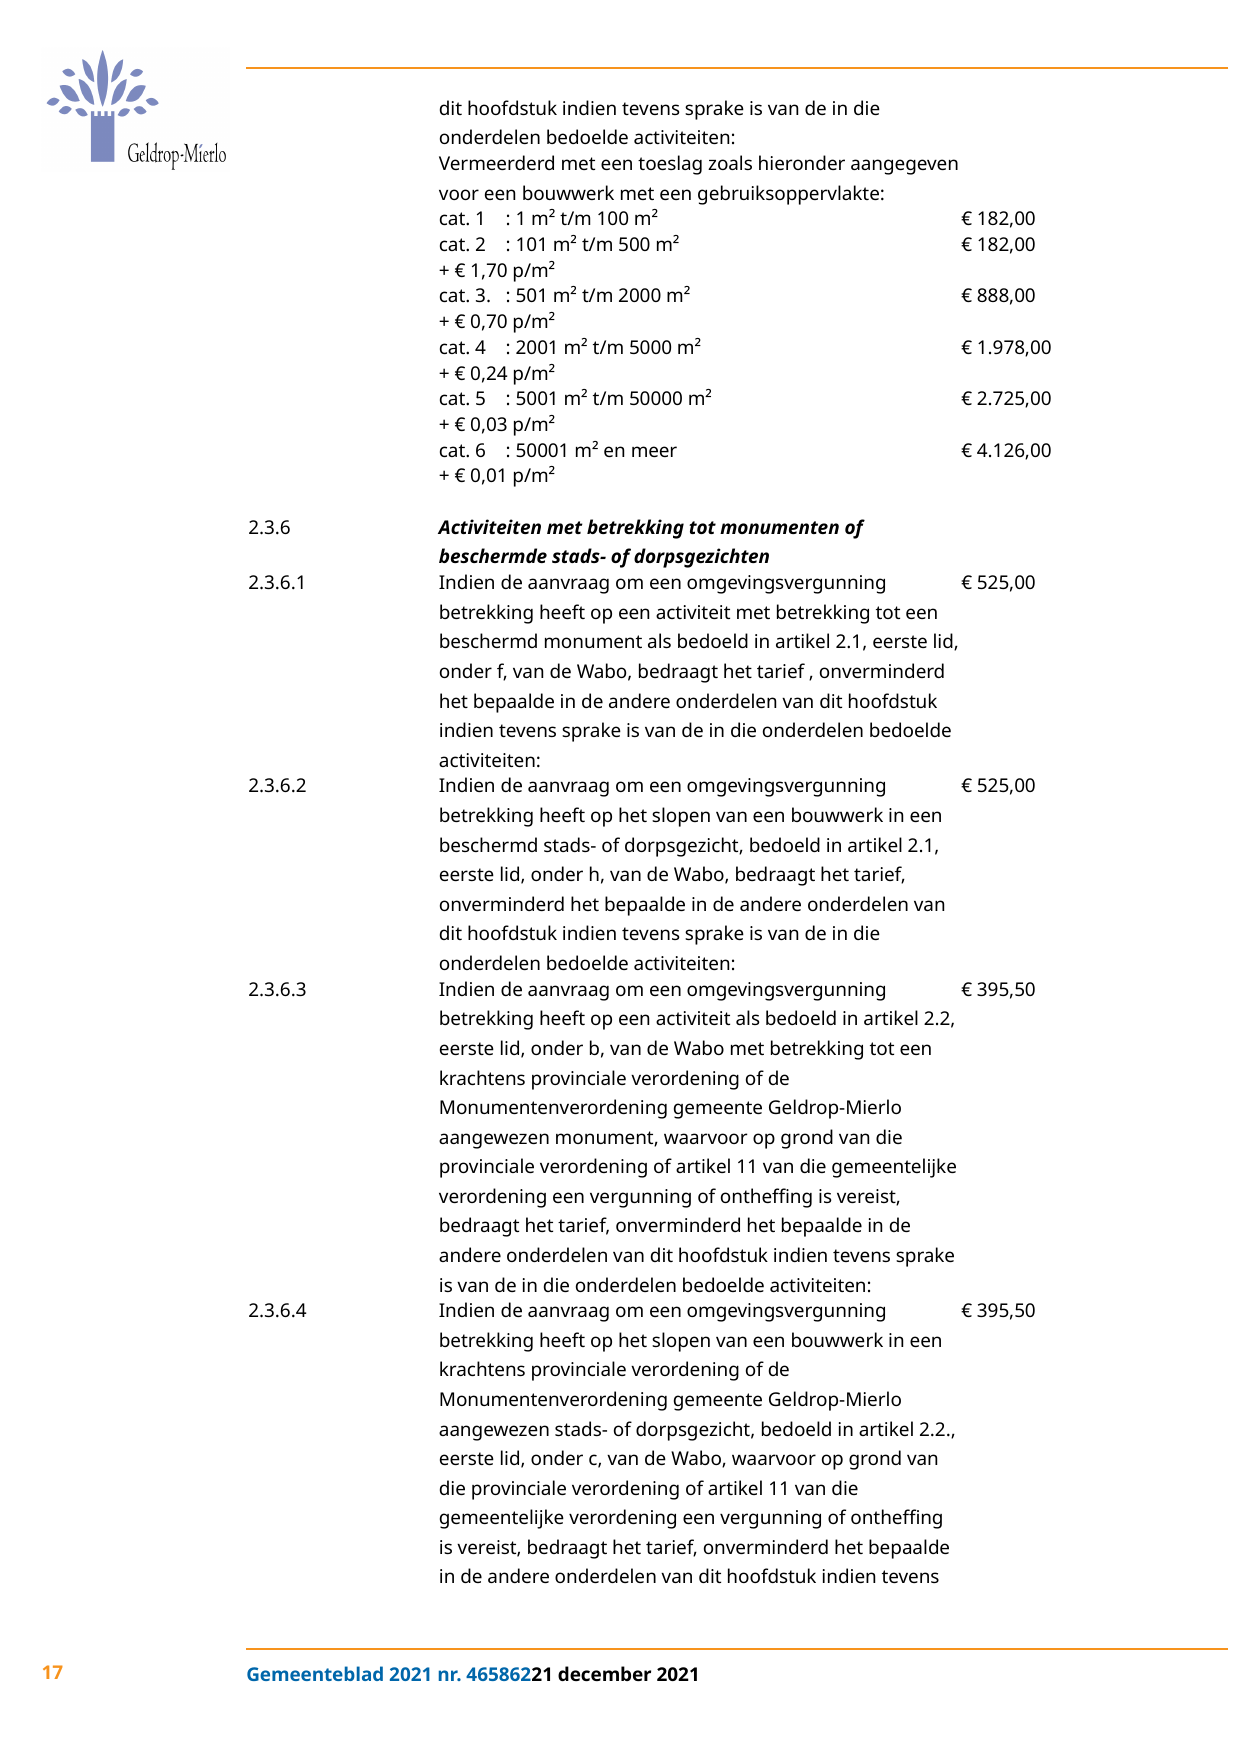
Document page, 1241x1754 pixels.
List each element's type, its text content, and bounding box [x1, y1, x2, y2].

table_cell € 888,00 [961, 283, 1152, 308]
table_cell € 2.725,00 [961, 386, 1152, 411]
table_cell [248, 205, 439, 231]
table_cell [439, 489, 961, 514]
table_cell Indien de aanvraag om een omgevingsvergunning betrekking heeft op het slopen van een bouwwerk in een beschermd stads- of dorpsgezicht, bedoeld in artikel 2.1, eerste lid, onder h, van de Wabo, bedraagt het tarief, onverminderd het bepaalde in de andere onderdelen van dit hoofdstuk indien tevens sprake is van de in die onderdelen bedoelde activiteiten: [439, 773, 961, 976]
table_cell [961, 308, 1152, 334]
table_cell Indien de aanvraag om een omgevingsvergunning betrekking heeft op een activiteit met betrekking tot een beschermd monument als bedoeld in artikel 2.1, eerste lid, onder f, van de Wabo, bedraagt het tarief , onverminderd het bepaalde in de andere onderdelen van dit hoofdstuk indien tevens sprake is van de in die onderdelen bedoelde activiteiten: [439, 570, 961, 773]
table_cell [961, 514, 1152, 569]
table_cell + € 0,01 p/m² [439, 463, 961, 488]
table_cell [248, 334, 439, 360]
table_cell € 182,00 [961, 205, 1152, 231]
table_cell [248, 360, 439, 386]
table_cell € 182,00 [961, 231, 1152, 257]
table_cell [248, 150, 439, 205]
table_cell 2.3.6.3 [248, 976, 439, 1297]
table_cell cat. 4 : 2001 m² t/m 5000 m² [439, 334, 961, 360]
table_cell [248, 489, 439, 514]
table_cell + € 1,70 p/m² [439, 257, 961, 283]
table_cell cat. 5 : 5001 m² t/m 50000 m² [439, 386, 961, 411]
table_cell € 4.126,00 [961, 437, 1152, 463]
table_cell € 525,00 [961, 570, 1152, 773]
picture [41, 47, 231, 172]
table_cell [248, 437, 439, 463]
table_cell cat. 3. : 501 m² t/m 2000 m² [439, 283, 961, 308]
table_cell 2.3.6.4 [248, 1298, 439, 1589]
table_cell € 525,00 [961, 773, 1152, 976]
table_cell 2.3.6.2 [248, 773, 439, 976]
table_cell [961, 257, 1152, 283]
table_cell Vermeerderd met een toeslag zoals hieronder aangegeven voor een bouwwerk met een gebruiksoppervlakte: [439, 150, 961, 205]
table_cell [961, 360, 1152, 386]
table_cell + € 0,70 p/m² [439, 308, 961, 334]
table_cell [248, 257, 439, 283]
table_cell 2.3.6.1 [248, 570, 439, 773]
table_cell € 1.978,00 [961, 334, 1152, 360]
table_cell cat. 1 : 1 m² t/m 100 m² [439, 205, 961, 231]
table_cell € 395,50 [961, 1298, 1152, 1589]
table_cell [248, 386, 439, 411]
table_cell [248, 411, 439, 437]
table_cell Activiteiten met betrekking tot monumenten of beschermde stads- of dorpsgezichten [439, 514, 961, 569]
table_cell cat. 6 : 50001 m² en meer [439, 437, 961, 463]
table_cell [961, 95, 1152, 150]
table_cell [248, 308, 439, 334]
table_cell Indien de aanvraag om een omgevingsvergunning betrekking heeft op het slopen van een bouwwerk in een krachtens provinciale verordening of de Monumentenverordening gemeente Geldrop-Mierlo aangewezen stads- of dorpsgezicht, bedoeld in artikel 2.2., eerste lid, onder c, van de Wabo, waarvoor op grond van die provinciale verordening of artikel 11 van die gemeentelijke verordening een vergunning of ontheffing is vereist, bedraagt het tarief, onverminderd het bepaalde in de andere onderdelen van dit hoofdstuk indien tevens [439, 1298, 961, 1589]
table_cell [248, 463, 439, 488]
table_cell [248, 283, 439, 308]
table_cell cat. 2 : 101 m² t/m 500 m² [439, 231, 961, 257]
table_cell [961, 463, 1152, 488]
table_cell 2.3.6 [248, 514, 439, 569]
table_cell dit hoofdstuk indien tevens sprake is van de in die onderdelen bedoelde activiteiten: [439, 95, 961, 150]
table_cell € 395,50 [961, 976, 1152, 1297]
table_cell [961, 489, 1152, 514]
table_cell [961, 150, 1152, 205]
table_cell + € 0,24 p/m² [439, 360, 961, 386]
table_cell [248, 231, 439, 257]
table_cell Indien de aanvraag om een omgevingsvergunning betrekking heeft op een activiteit als bedoeld in artikel 2.2, eerste lid, onder b, van de Wabo met betrekking tot een krachtens provinciale verordening of de Monumentenverordening gemeente Geldrop-Mierlo aangewezen monument, waarvoor op grond van die provinciale verordening of artikel 11 van die gemeentelijke verordening een vergunning of ontheffing is vereist, bedraagt het tarief, onverminderd het bepaalde in de andere onderdelen van dit hoofdstuk indien tevens sprake is van de in die onderdelen bedoelde activiteiten: [439, 976, 961, 1297]
table_cell [961, 411, 1152, 437]
table_cell [248, 95, 439, 150]
table_cell + € 0,03 p/m² [439, 411, 961, 437]
